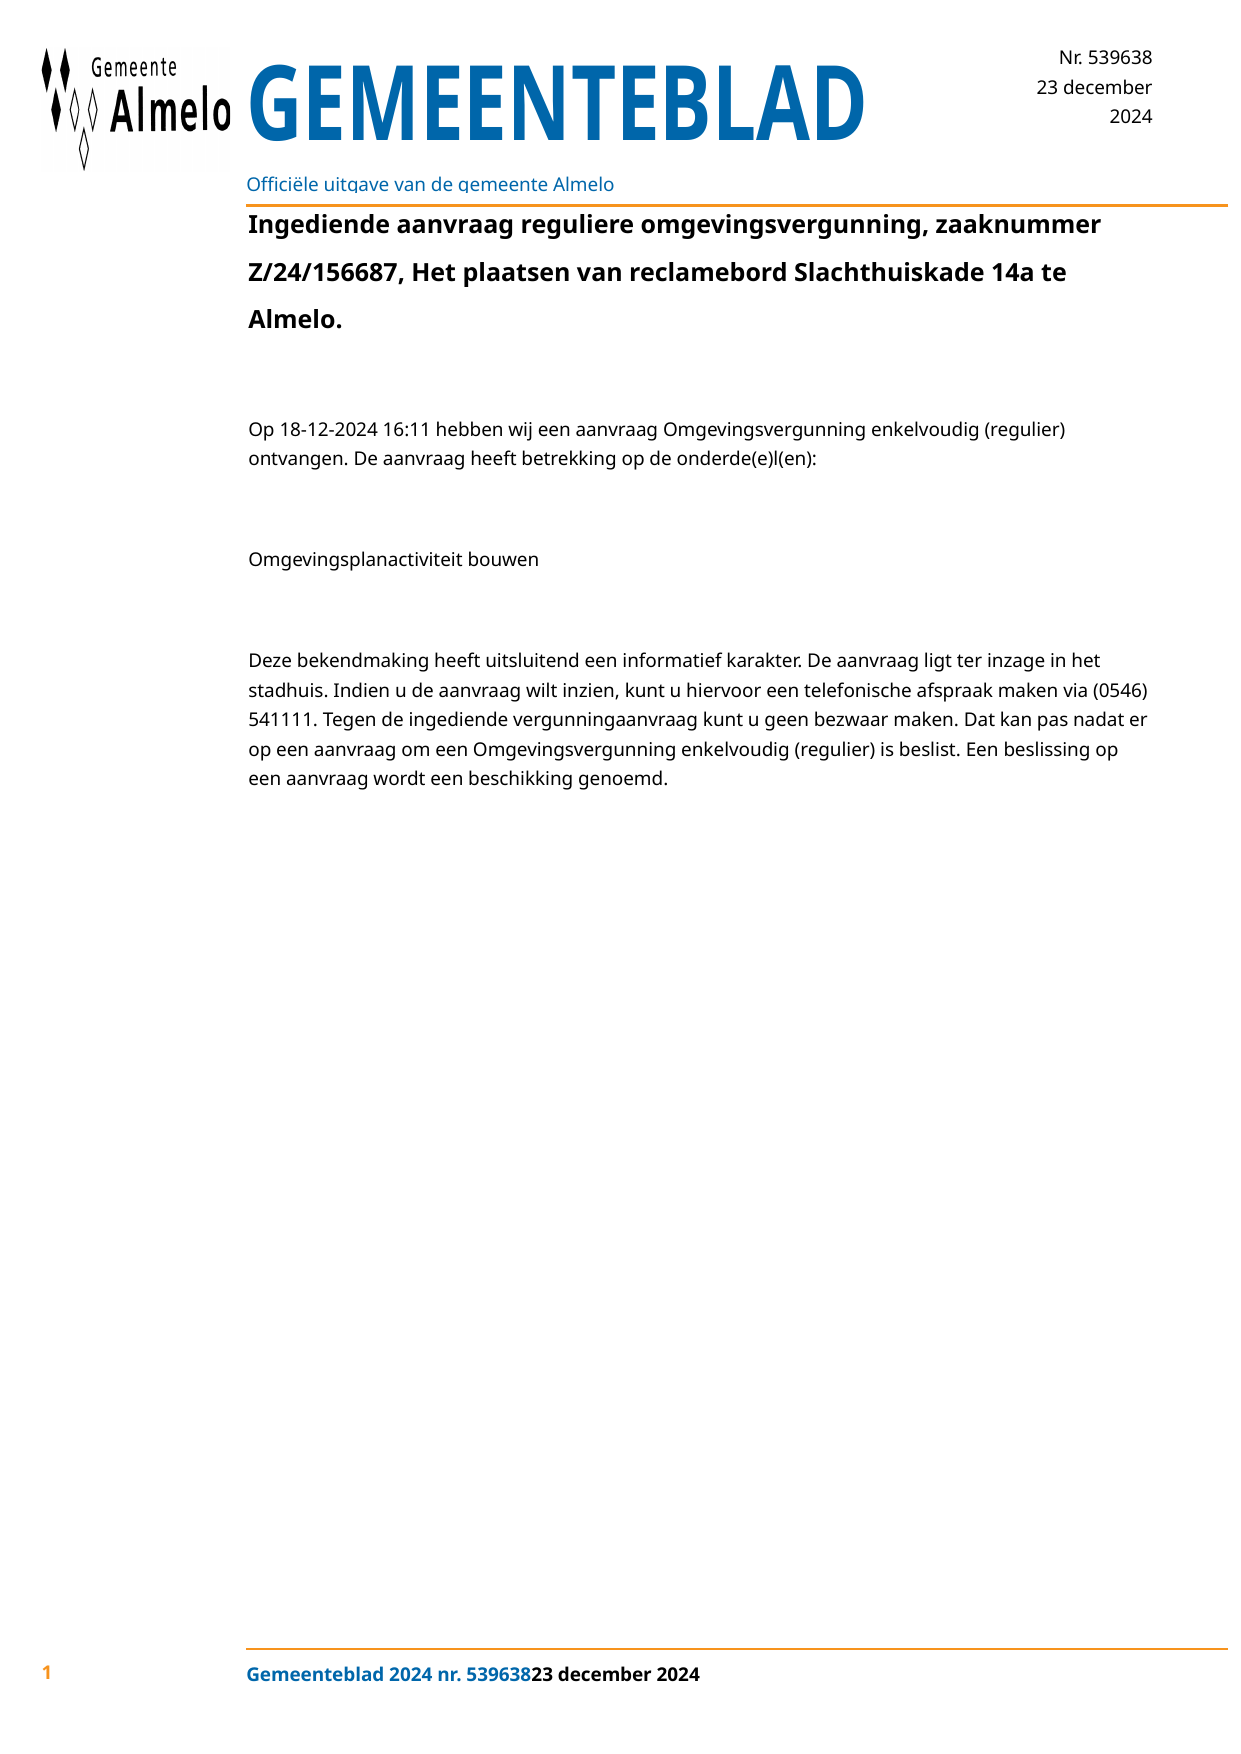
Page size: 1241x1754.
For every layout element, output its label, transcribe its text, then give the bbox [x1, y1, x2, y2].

text Omgevingsplanactiviteit bouwen [248, 546, 1152, 572]
text Deze bekendmaking heeft uitsluitend een informatief karakter. De aanvraag ligt ter inzage in het stadhuis. Indien u de aanvraag wilt inzien, kunt u hiervoor een telefonische afspraak maken via (0546) 541111. Tegen de ingediende vergunningaanvraag kunt u geen bezwaar maken. Dat kan pas nadat er op een aanvraag om een Omgevingsvergunning enkelvoudig (regulier) is beslist. Een beslissing op een aanvraag wordt een beschikking genoemd. [248, 647, 1152, 791]
text Ingediende aanvraag reguliere omgevingsvergunning, zaaknummer Z/24/156687, Het plaatsen van reclamebord Slachthuiskade 14a te Almelo. [248, 207, 1152, 336]
text Op 18-12-2024 16:11 hebben wij een aanvraag Omgevingsvergunning enkelvoudig (regulier) ontvangen. De aanvraag heeft betrekking op de onderde(e)l(en): [248, 416, 1152, 471]
picture [41, 47, 231, 172]
